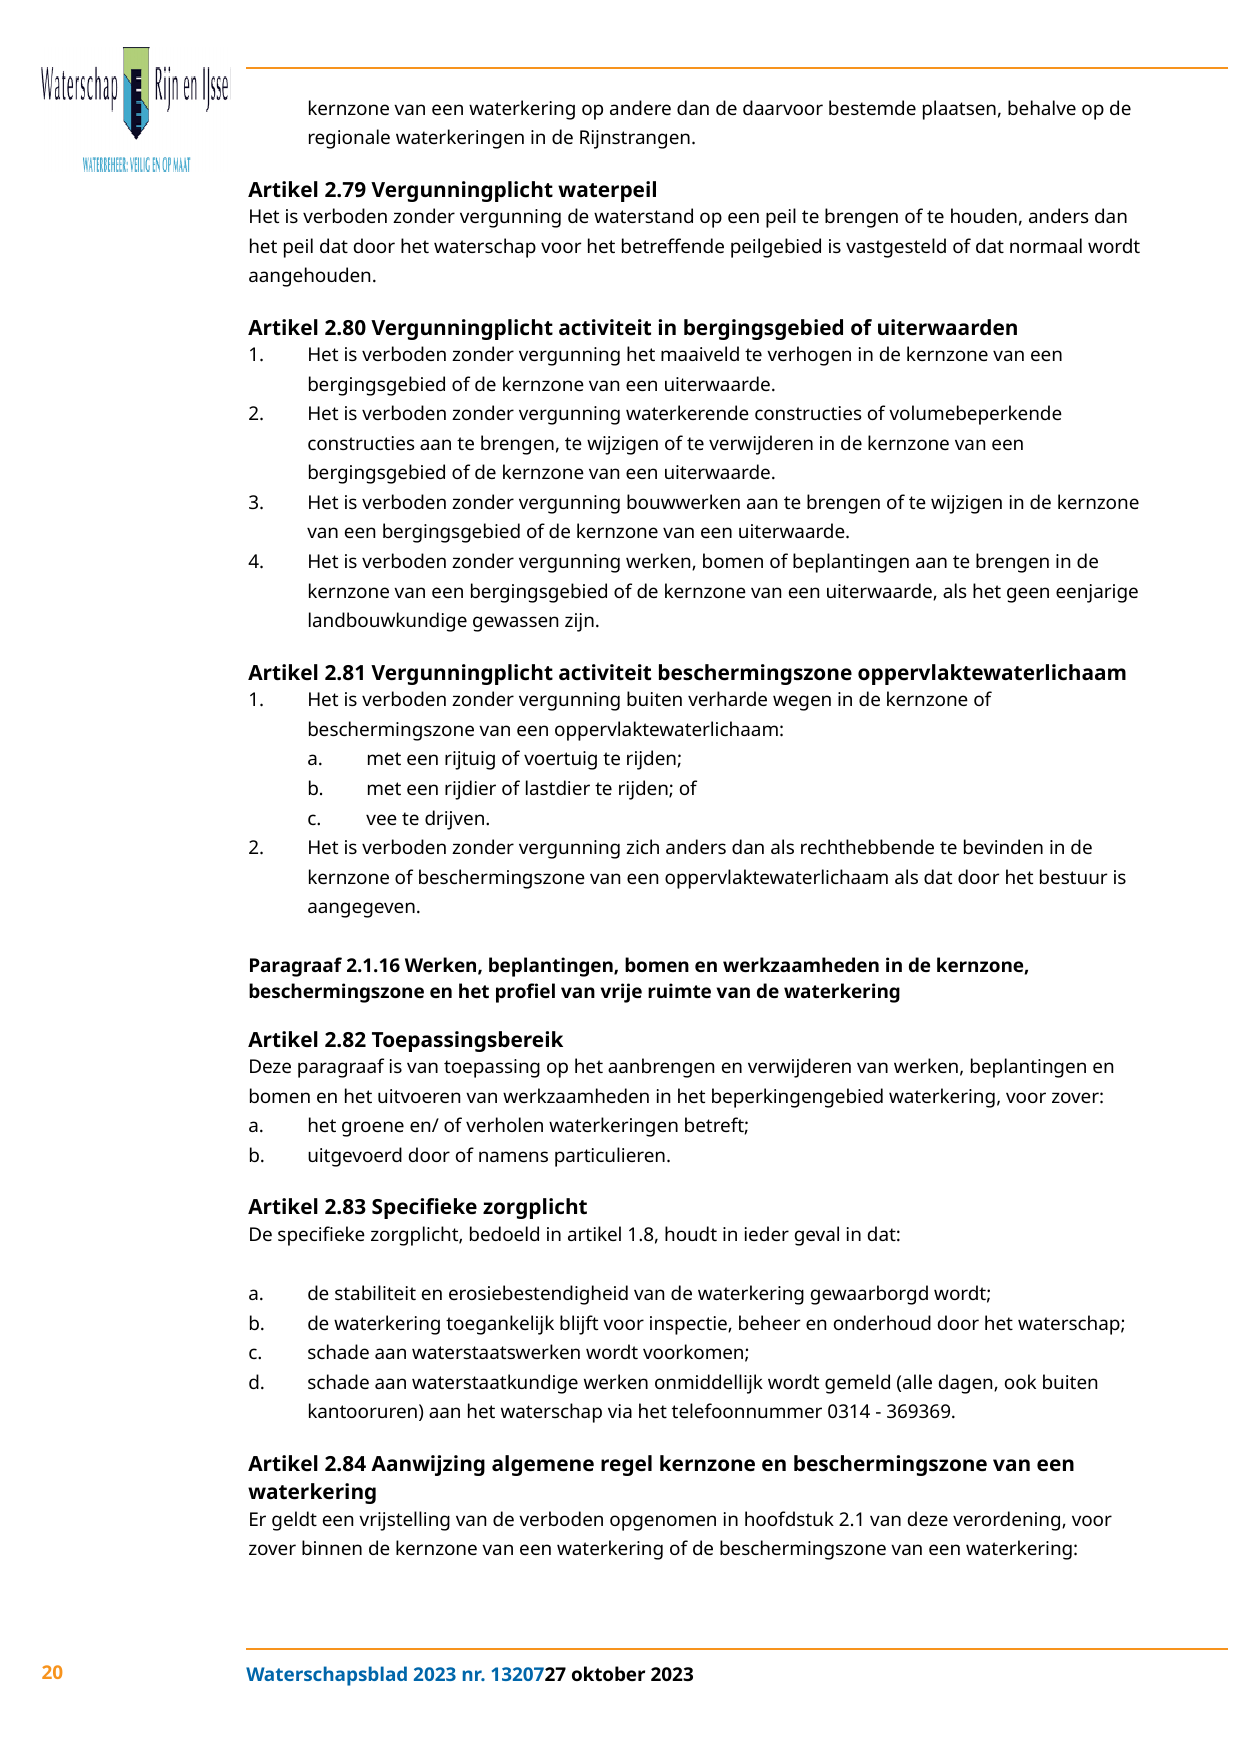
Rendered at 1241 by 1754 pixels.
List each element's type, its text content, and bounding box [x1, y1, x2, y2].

text Er geldt een vrijstelling van de verboden opgenomen in hoofdstuk 2.1 van deze verordening, voor zover binnen de kernzone van een waterkering of de beschermingszone van een waterkering: [248, 1506, 1152, 1561]
list uitgevoerd door of namens particulieren. [248, 1142, 1152, 1168]
list de stabiliteit en erosiebestendigheid van de waterkering gewaarborgd wordt; [248, 1280, 1152, 1306]
text Paragraaf 2.1.16 Werken, beplantingen, bomen en werkzaamheden in de kernzone, beschermingszone en het profiel van vrije ruimte van de waterkering [248, 953, 1152, 1004]
text Artikel 2.79 Vergunningplicht waterpeil [248, 175, 1152, 203]
list de waterkering toegankelijk blijft voor inspectie, beheer en onderhoud door het waterschap; [248, 1310, 1152, 1335]
list Het is verboden zonder vergunning zich anders dan als rechthebbende te bevinden in de kernzone of beschermingszone van een oppervlaktewaterlichaam als dat door het bestuur is aangegeven. [248, 834, 1152, 919]
list Het is verboden zonder vergunning waterkerende constructies of volumebeperkende constructies aan te brengen, te wijzigen of te verwijderen in de kernzone van een bergingsgebied of de kernzone van een uiterwaarde. [248, 400, 1152, 485]
list met een rijdier of lastdier te rijden; of [307, 775, 1152, 801]
list kernzone van een waterkering op andere dan de daarvoor bestemde plaatsen, behalve op de regionale waterkeringen in de Rijnstrangen. [248, 95, 1152, 150]
list schade aan waterstaatswerken wordt voorkomen; [248, 1339, 1152, 1365]
text Artikel 2.81 Vergunningplicht activiteit beschermingszone oppervlaktewaterlichaam [248, 658, 1152, 686]
list schade aan waterstaatkundige werken onmiddellijk wordt gemeld (alle dagen, ook buiten kantooruren) aan het waterschap via het telefoonnummer 0314 - 369369. [248, 1369, 1152, 1424]
text Deze paragraaf is van toepassing op het aanbrengen en verwijderen van werken, beplantingen en bomen en het uitvoeren van werkzaamheden in het beperkingengebied waterkering, voor zover: [248, 1053, 1152, 1109]
list met een rijtuig of voertuig te rijden; [307, 746, 1152, 771]
list Het is verboden zonder vergunning het maaiveld te verhogen in de kernzone van een bergingsgebied of de kernzone van een uiterwaarde. [248, 341, 1152, 397]
list Het is verboden zonder vergunning buiten verharde wegen in de kernzone of beschermingszone van een oppervlaktewaterlichaam: [248, 686, 1152, 742]
picture [41, 47, 231, 172]
text Artikel 2.83 Specifieke zorgplicht [248, 1192, 1152, 1221]
text De specifieke zorgplicht, bedoeld in artikel 1.8, houdt in ieder geval in dat: [248, 1221, 1152, 1247]
text Artikel 2.84 Aanwijzing algemene regel kernzone en beschermingszone van een waterkering [248, 1449, 1152, 1506]
list Het is verboden zonder vergunning werken, bomen of beplantingen aan te brengen in de kernzone van een bergingsgebied of de kernzone van een uiterwaarde, als het geen eenjarige landbouwkundige gewassen zijn. [248, 548, 1152, 633]
text Artikel 2.80 Vergunningplicht activiteit in bergingsgebied of uiterwaarden [248, 313, 1152, 341]
list vee te drijven. [307, 805, 1152, 830]
list Het is verboden zonder vergunning bouwwerken aan te brengen of te wijzigen in de kernzone van een bergingsgebied of de kernzone van een uiterwaarde. [248, 489, 1152, 544]
text Het is verboden zonder vergunning de waterstand op een peil te brengen of te houden, anders dan het peil dat door het waterschap voor het betreffende peilgebied is vastgesteld of dat normaal wordt aangehouden. [248, 203, 1152, 288]
list het groene en/ of verholen waterkeringen betreft; [248, 1112, 1152, 1138]
text Artikel 2.82 Toepassingsbereik [248, 1025, 1152, 1053]
